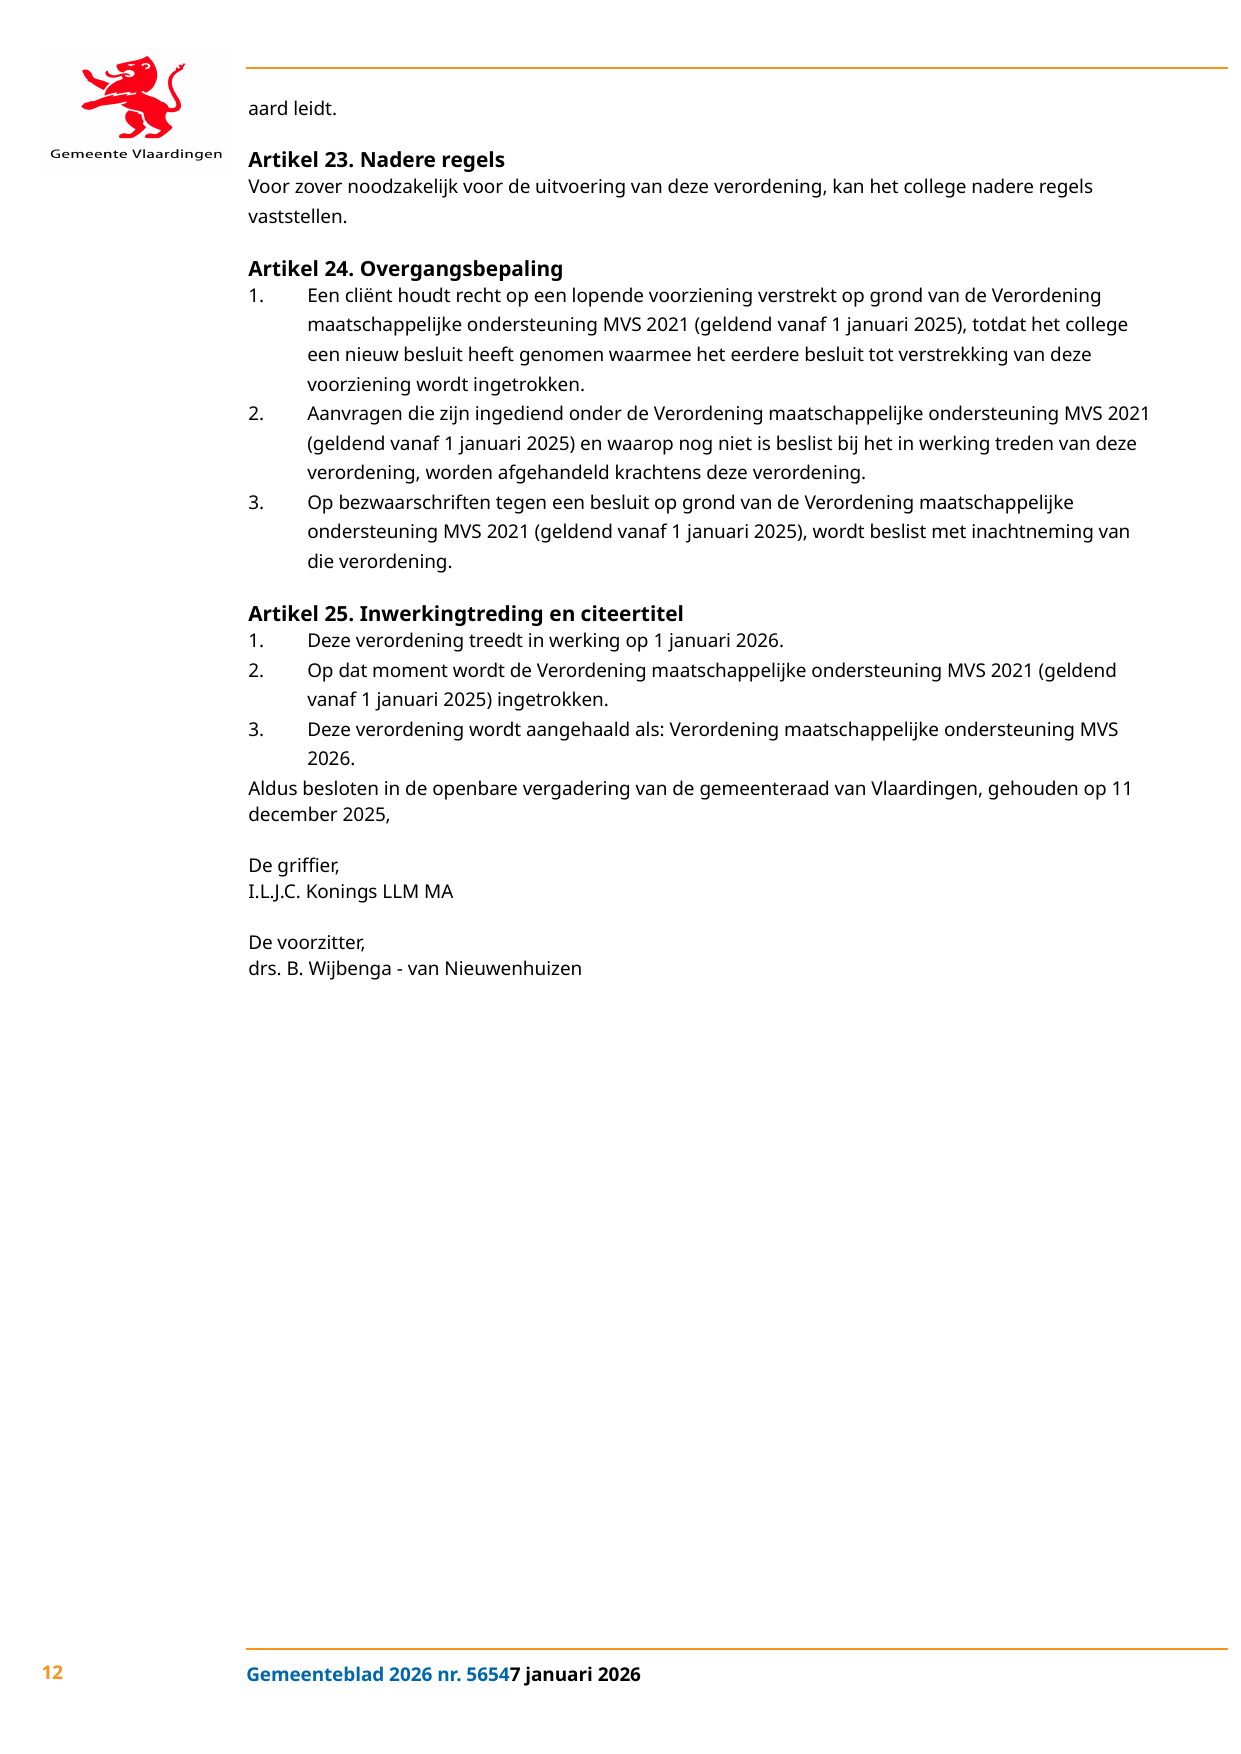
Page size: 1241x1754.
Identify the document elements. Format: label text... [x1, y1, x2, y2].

list Aanvragen die zijn ingediend onder de Verordening maatschappelijke ondersteuning MVS 2021 (geldend vanaf 1 januari 2025) en waarop nog niet is beslist bij het in werking treden van deze verordening, worden afgehandeld krachtens deze verordening. [248, 400, 1152, 485]
text De voorzitter, [248, 929, 1152, 955]
picture [41, 47, 231, 172]
list Een cliënt houdt recht op een lopende voorziening verstrekt op grond van de Verordening maatschappelijke ondersteuning MVS 2021 (geldend vanaf 1 januari 2025), totdat het college een nieuw besluit heeft genomen waarmee het eerdere besluit tot verstrekking van deze voorziening wordt ingetrokken. [248, 282, 1152, 397]
text Aldus besloten in de openbare vergadering van de gemeenteraad van Vlaardingen, gehouden op 11 december 2025, [248, 775, 1152, 827]
text I.L.J.C. Konings LLM MA [248, 878, 1152, 904]
list Deze verordening wordt aangehaald als: Verordening maatschappelijke ondersteuning MVS 2026. [248, 716, 1152, 771]
list Op bezwaarschriften tegen een besluit op grond van de Verordening maatschappelijke ondersteuning MVS 2021 (geldend vanaf 1 januari 2025), wordt beslist met inachtneming van die verordening. [248, 489, 1152, 574]
list Deze verordening treedt in werking op 1 januari 2026. [248, 627, 1152, 653]
text aard leidt. [248, 95, 1152, 121]
list Op dat moment wordt de Verordening maatschappelijke ondersteuning MVS 2021 (geldend vanaf 1 januari 2025) ingetrokken. [248, 657, 1152, 712]
text drs. B. Wijbenga - van Nieuwenhuizen [248, 955, 1152, 981]
text Voor zover noodzakelijk voor de uitvoering van deze verordening, kan het college nadere regels vaststellen. [248, 174, 1152, 229]
text Artikel 23. Nadere regels [248, 145, 1152, 174]
text De griffier, [248, 852, 1152, 878]
text Artikel 24. Overgangsbepaling [248, 254, 1152, 282]
text Artikel 25. Inwerkingtreding en citeertitel [248, 599, 1152, 627]
